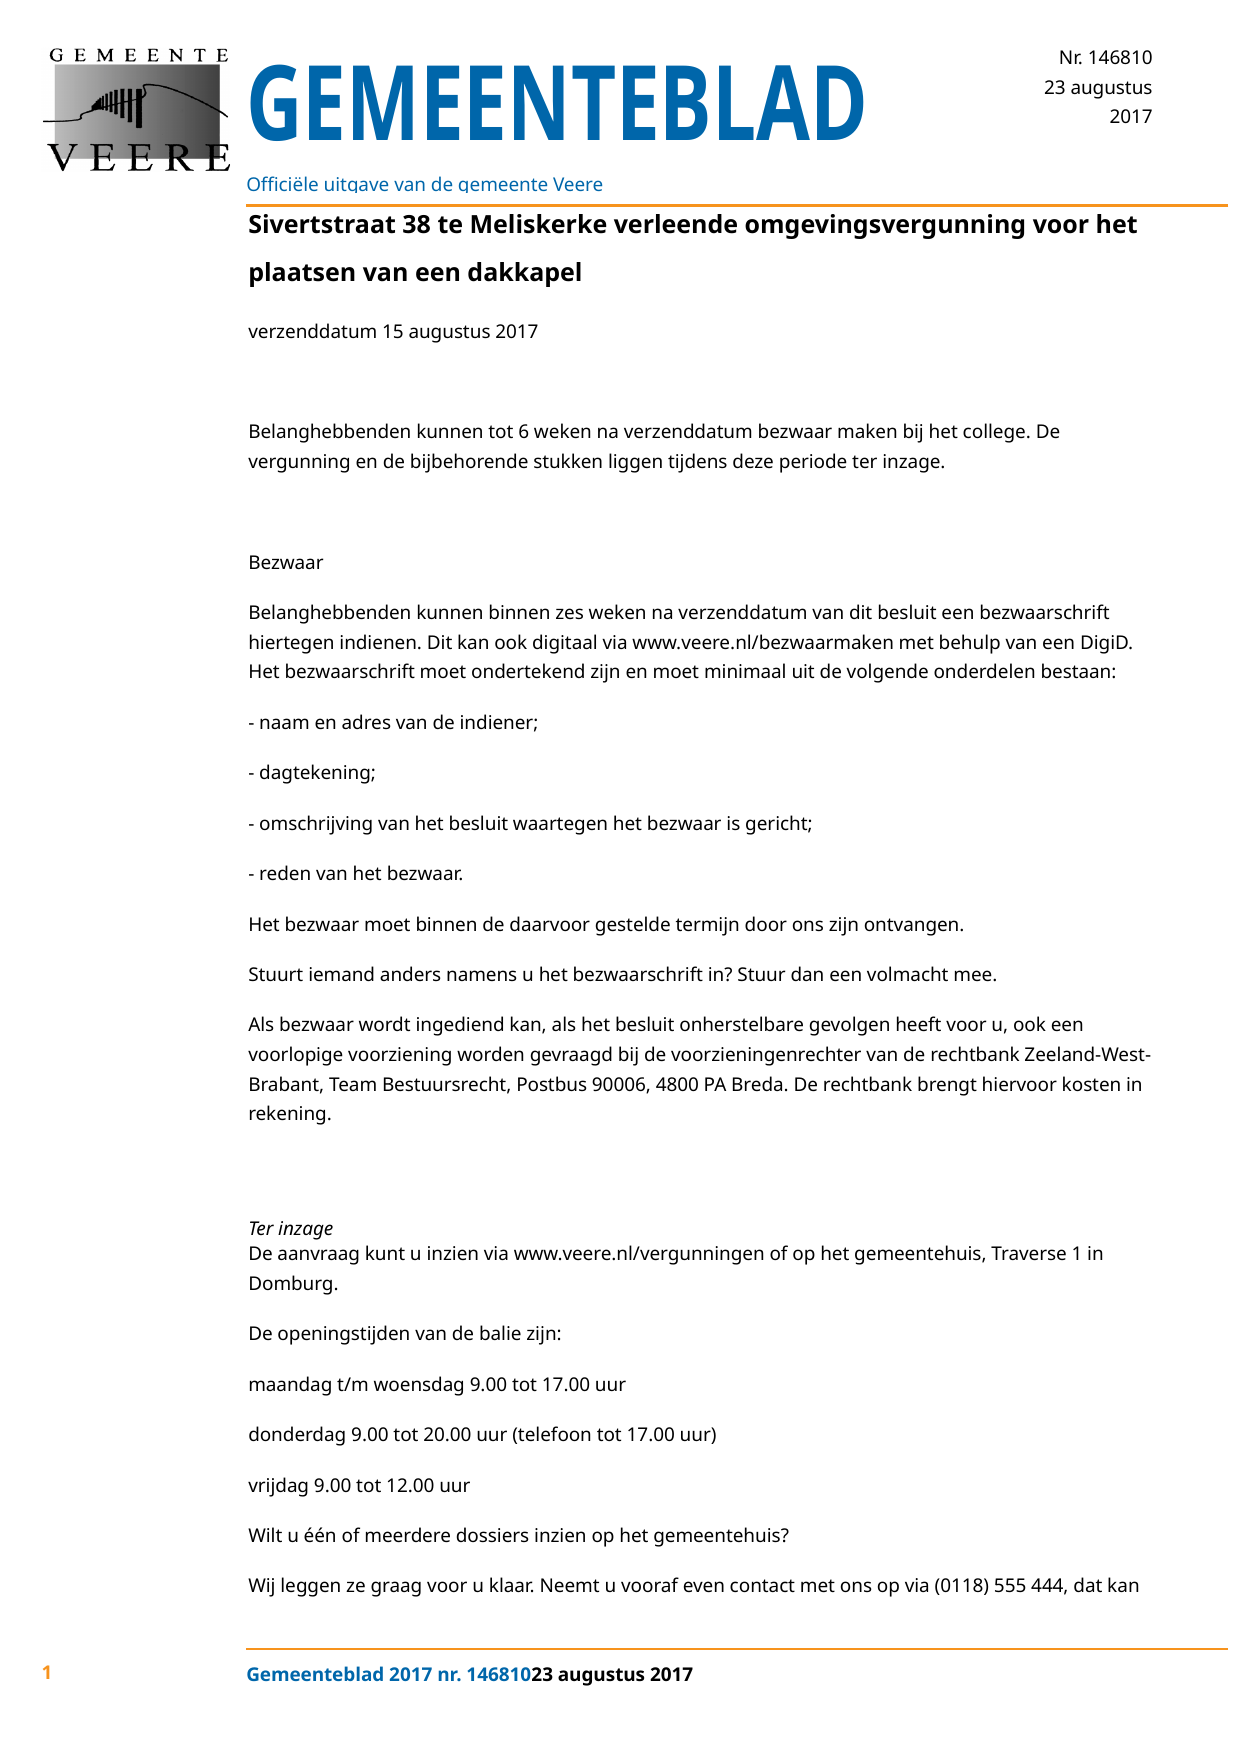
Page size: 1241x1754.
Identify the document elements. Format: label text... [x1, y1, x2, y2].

text verzenddatum 15 augustus 2017 [248, 318, 1152, 344]
text vrijdag 9.00 tot 12.00 uur [248, 1472, 1152, 1497]
text Sivertstraat 38 te Meliskerke verleende omgevingsvergunning voor het plaatsen van een dakkapel [248, 207, 1152, 288]
text - dagtekening; [248, 759, 1152, 785]
text Wij leggen ze graag voor u klaar. Neemt u vooraf even contact met ons op via (0118) 555 444, dat kan [248, 1573, 1152, 1598]
text Het bezwaar moet binnen de daarvoor gestelde termijn door ons zijn ontvangen. [248, 911, 1152, 937]
text - reden van het bezwaar. [248, 860, 1152, 886]
text Als bezwaar wordt ingediend kan, als het besluit onherstelbare gevolgen heeft voor u, ook een voorlopige voorziening worden gevraagd bij de voorzieningenrechter van de rechtbank Zeeland-West-Brabant, Team Bestuursrecht, Postbus 90006, 4800 PA Breda. De rechtbank brengt hiervoor kosten in rekening. [248, 1012, 1152, 1126]
text donderdag 9.00 tot 20.00 uur (telefoon tot 17.00 uur) [248, 1421, 1152, 1447]
text Belanghebbenden kunnen binnen zes weken na verzenddatum van dit besluit een bezwaarschrift hiertegen indienen. Dit kan ook digitaal via www.veere.nl/bezwaarmaken met behulp van een DigiD. Het bezwaarschrift moet ondertekend zijn en moet minimaal uit de volgende onderdelen bestaan: [248, 599, 1152, 684]
text Stuurt iemand anders namens u het bezwaarschrift in? Stuur dan een volmacht mee. [248, 961, 1152, 987]
text Ter inzage [248, 1215, 1152, 1241]
text Bezwaar [248, 549, 1152, 575]
text Wilt u één of meerdere dossiers inzien op het gemeentehuis? [248, 1522, 1152, 1548]
text De aanvraag kunt u inzien via www.veere.nl/vergunningen of op het gemeentehuis, Traverse 1 in Domburg. [248, 1241, 1152, 1296]
text Belanghebbenden kunnen tot 6 weken na verzenddatum bezwaar maken bij het college. De vergunning en de bijbehorende stukken liggen tijdens deze periode ter inzage. [248, 419, 1152, 474]
text maandag t/m woensdag 9.00 tot 17.00 uur [248, 1371, 1152, 1397]
picture [41, 47, 231, 172]
text - naam en adres van de indiener; [248, 709, 1152, 735]
text - omschrijving van het besluit waartegen het bezwaar is gericht; [248, 810, 1152, 836]
text De openingstijden van de balie zijn: [248, 1321, 1152, 1346]
